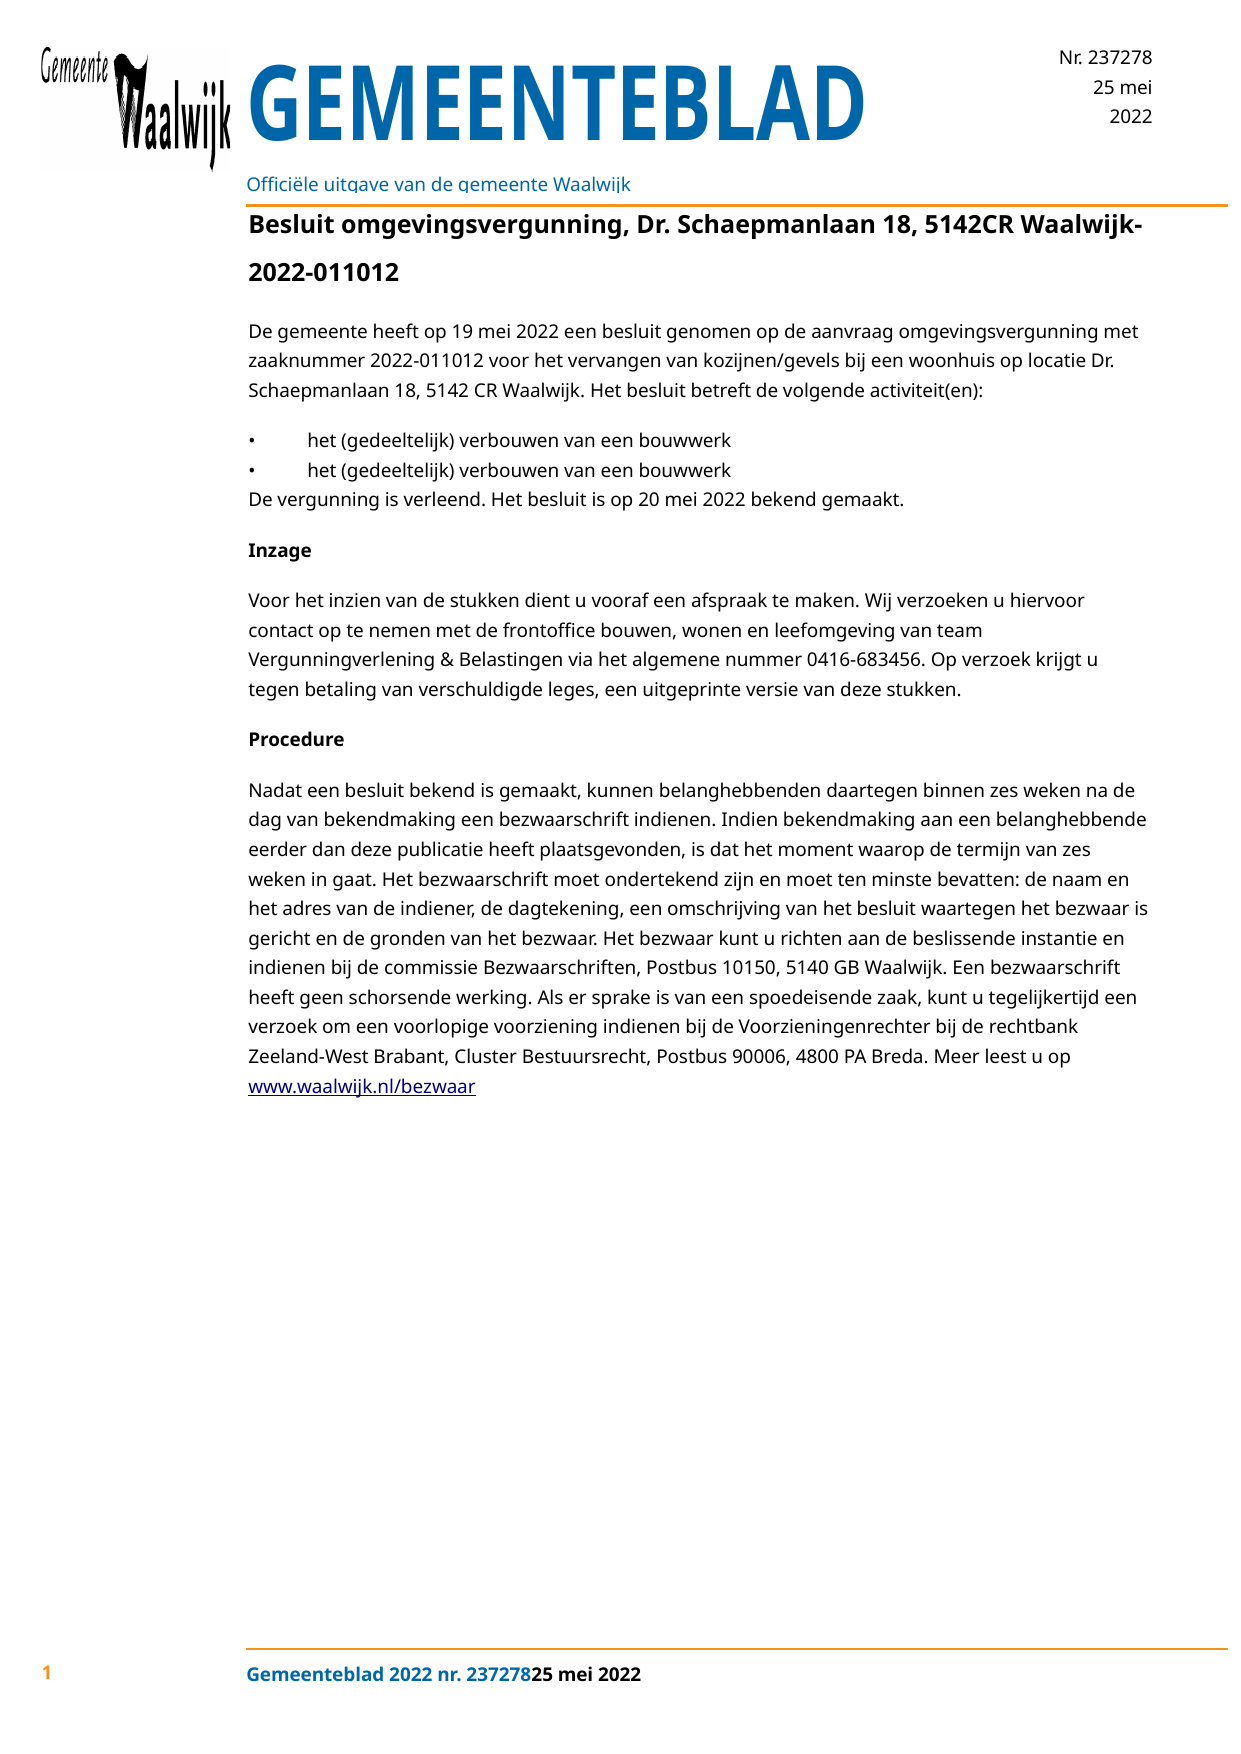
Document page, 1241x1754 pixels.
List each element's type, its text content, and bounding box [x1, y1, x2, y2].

text De gemeente heeft op 19 mei 2022 een besluit genomen op de aanvraag omgevingsvergunning met zaaknummer 2022-011012 voor het vervangen van kozijnen/gevels bij een woonhuis op locatie Dr. Schaepmanlaan 18, 5142 CR Waalwijk. Het besluit betreft de volgende activiteit(en): [248, 318, 1152, 403]
text Voor het inzien van de stukken dient u vooraf een afspraak te maken. Wij verzoeken u hiervoor contact op te nemen met de frontoffice bouwen, wonen en leefomgeving van team Vergunningverlening & Belastingen via het algemene nummer 0416-683456. Op verzoek krijgt u tegen betaling van verschuldigde leges, een uitgeprinte versie van deze stukken. [248, 587, 1152, 702]
text Nadat een besluit bekend is gemaakt, kunnen belanghebbenden daartegen binnen zes weken na de dag van bekendmaking een bezwaarschrift indienen. Indien bekendmaking aan een belanghebbende eerder dan deze publicatie heeft plaatsgevonden, is dat het moment waarop de termijn van zes weken in gaat. Het bezwaarschrift moet ondertekend zijn en moet ten minste bevatten: de naam en het adres van de indiener, de dagtekening, een omschrijving van het besluit waartegen het bezwaar is gericht en de gronden van het bezwaar. Het bezwaar kunt u richten aan de beslissende instantie en indienen bij de commissie Bezwaarschriften, Postbus 10150, 5140 GB Waalwijk. Een bezwaarschrift heeft geen schorsende werking. Als er sprake is van een spoedeisende zaak, kunt u tegelijkertijd een verzoek om een voorlopige voorziening indienen bij de Voorzieningenrechter bij de rechtbank Zeeland-West Brabant, Cluster Bestuursrecht, Postbus 90006, 4800 PA Breda. Meer leest u op www.waalwijk.nl/bezwaar [248, 777, 1152, 1099]
list het (gedeeltelijk) verbouwen van een bouwwerk [248, 457, 1152, 483]
text Besluit omgevingsvergunning, Dr. Schaepmanlaan 18, 5142CR Waalwijk-2022-011012 [248, 207, 1152, 288]
list het (gedeeltelijk) verbouwen van een bouwwerk [248, 427, 1152, 453]
text Procedure [248, 727, 1152, 752]
text Inzage [248, 537, 1152, 563]
text De vergunning is verleend. Het besluit is op 20 mei 2022 bekend gemaakt. [248, 487, 1152, 512]
picture [41, 47, 231, 172]
